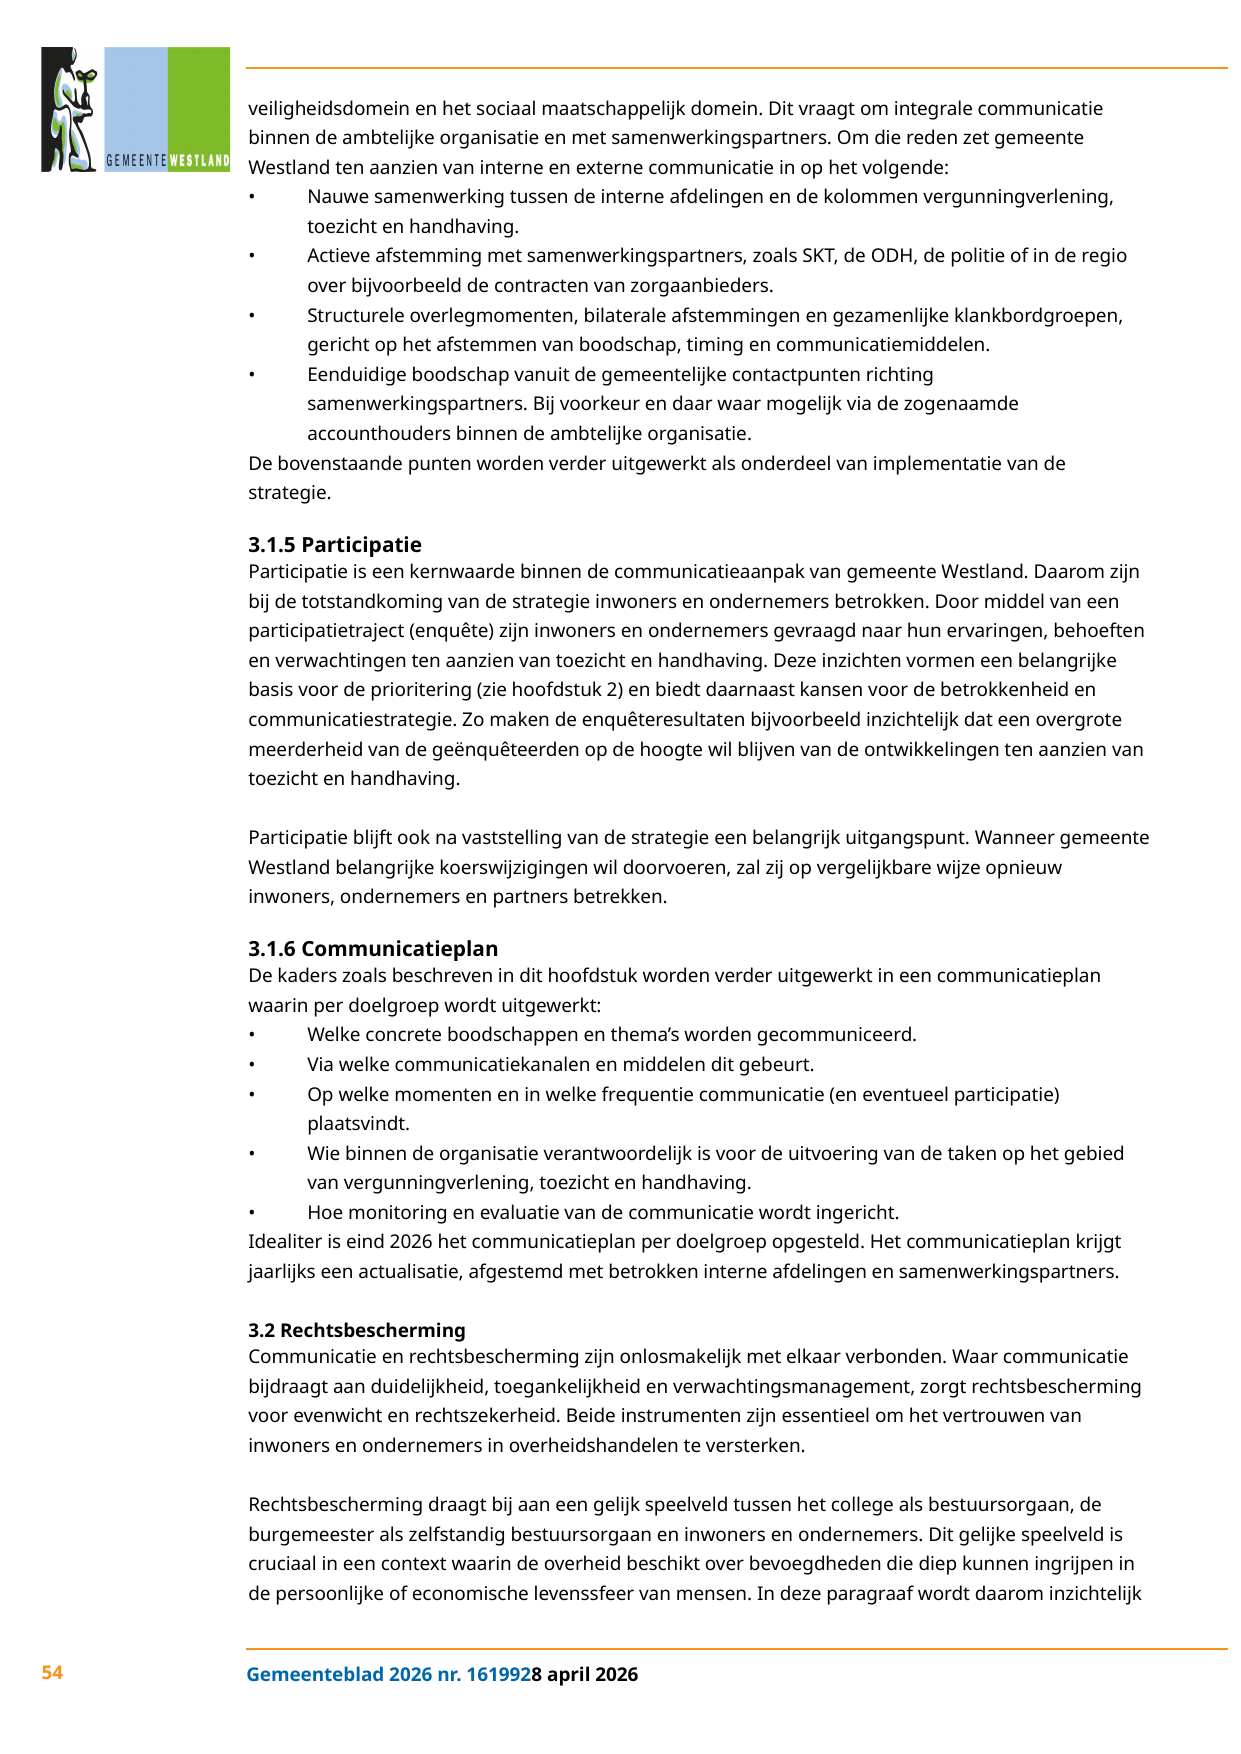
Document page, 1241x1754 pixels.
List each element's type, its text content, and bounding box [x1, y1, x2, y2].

list Hoe monitoring en evaluatie van de communicatie wordt ingericht. [248, 1199, 1152, 1225]
text Participatie is een kernwaarde binnen de communicatieaanpak van gemeente Westland. Daarom zijn bij de totstandkoming van de strategie inwoners en ondernemers betrokken. Door middel van een participatietraject (enquête) zijn inwoners en ondernemers gevraagd naar hun ervaringen, behoeften en verwachtingen ten aanzien van toezicht en handhaving. Deze inzichten vormen een belangrijke basis voor de prioritering (zie hoofdstuk 2) en biedt daarnaast kansen voor de betrokkenheid en communicatiestrategie. Zo maken de enquêteresultaten bijvoorbeeld inzichtelijk dat een overgrote meerderheid van de geënquêteerden op de hoogte wil blijven van de ontwikkelingen ten aanzien van toezicht en handhaving. [248, 558, 1152, 791]
list Welke concrete boodschappen en thema’s worden gecommuniceerd. [248, 1022, 1152, 1047]
picture [41, 47, 231, 172]
text 3.1.6 Communicatieplan [248, 934, 1152, 962]
text Rechtsbescherming draagt bij aan een gelijk speelveld tussen het college als bestuursorgaan, de burgemeester als zelfstandig bestuursorgaan en inwoners en ondernemers. Dit gelijke speelveld is cruciaal in een context waarin de overheid beschikt over bevoegdheden die diep kunnen ingrijpen in de persoonlijke of economische levenssfeer van mensen. In deze paragraaf wordt daarom inzichtelijk [248, 1491, 1152, 1606]
text De bovenstaande punten worden verder uitgewerkt als onderdeel van implementatie van de strategie. [248, 450, 1152, 505]
text Participatie blijft ook na vaststelling van de strategie een belangrijk uitgangspunt. Wanneer gemeente Westland belangrijke koerswijzigingen wil doorvoeren, zal zij op vergelijkbare wijze opnieuw inwoners, ondernemers en partners betrekken. [248, 824, 1152, 909]
list Op welke momenten en in welke frequentie communicatie (en eventueel participatie) plaatsvindt. [248, 1081, 1152, 1136]
list Eenduidige boodschap vanuit de gemeentelijke contactpunten richting samenwerkingspartners. Bij voorkeur en daar waar mogelijk via de zogenaamde accounthouders binnen de ambtelijke organisatie. [248, 361, 1152, 446]
list Nauwe samenwerking tussen de interne afdelingen en de kolommen vergunningverlening, toezicht en handhaving. [248, 183, 1152, 239]
text Idealiter is eind 2026 het communicatieplan per doelgroep opgesteld. Het communicatieplan krijgt jaarlijks een actualisatie, afgestemd met betrokken interne afdelingen en samenwerkingspartners. [248, 1229, 1152, 1284]
list Wie binnen de organisatie verantwoordelijk is voor de uitvoering van de taken op het gebied van vergunningverlening, toezicht en handhaving. [248, 1140, 1152, 1195]
list Via welke communicatiekanalen en middelen dit gebeurt. [248, 1051, 1152, 1077]
text 3.1.5 Participatie [248, 530, 1152, 558]
text 3.2 Rechtsbescherming [248, 1317, 1152, 1343]
list Actieve afstemming met samenwerkingspartners, zoals SKT, de ODH, de politie of in de regio over bijvoorbeeld de contracten van zorgaanbieders. [248, 243, 1152, 298]
text Communicatie en rechtsbescherming zijn onlosmakelijk met elkaar verbonden. Waar communicatie bijdraagt aan duidelijkheid, toegankelijkheid en verwachtingsmanagement, zorgt rechtsbescherming voor evenwicht en rechtszekerheid. Beide instrumenten zijn essentieel om het vertrouwen van inwoners en ondernemers in overheidshandelen te versterken. [248, 1343, 1152, 1458]
text veiligheidsdomein en het sociaal maatschappelijk domein. Dit vraagt om integrale communicatie binnen de ambtelijke organisatie en met samenwerkingspartners. Om die reden zet gemeente Westland ten aanzien van interne en externe communicatie in op het volgende: [248, 95, 1152, 180]
text De kaders zoals beschreven in dit hoofdstuk worden verder uitgewerkt in een communicatieplan waarin per doelgroep wordt uitgewerkt: [248, 962, 1152, 1018]
list Structurele overlegmomenten, bilaterale afstemmingen en gezamenlijke klankbordgroepen, gericht op het afstemmen van boodschap, timing en communicatiemiddelen. [248, 302, 1152, 357]
